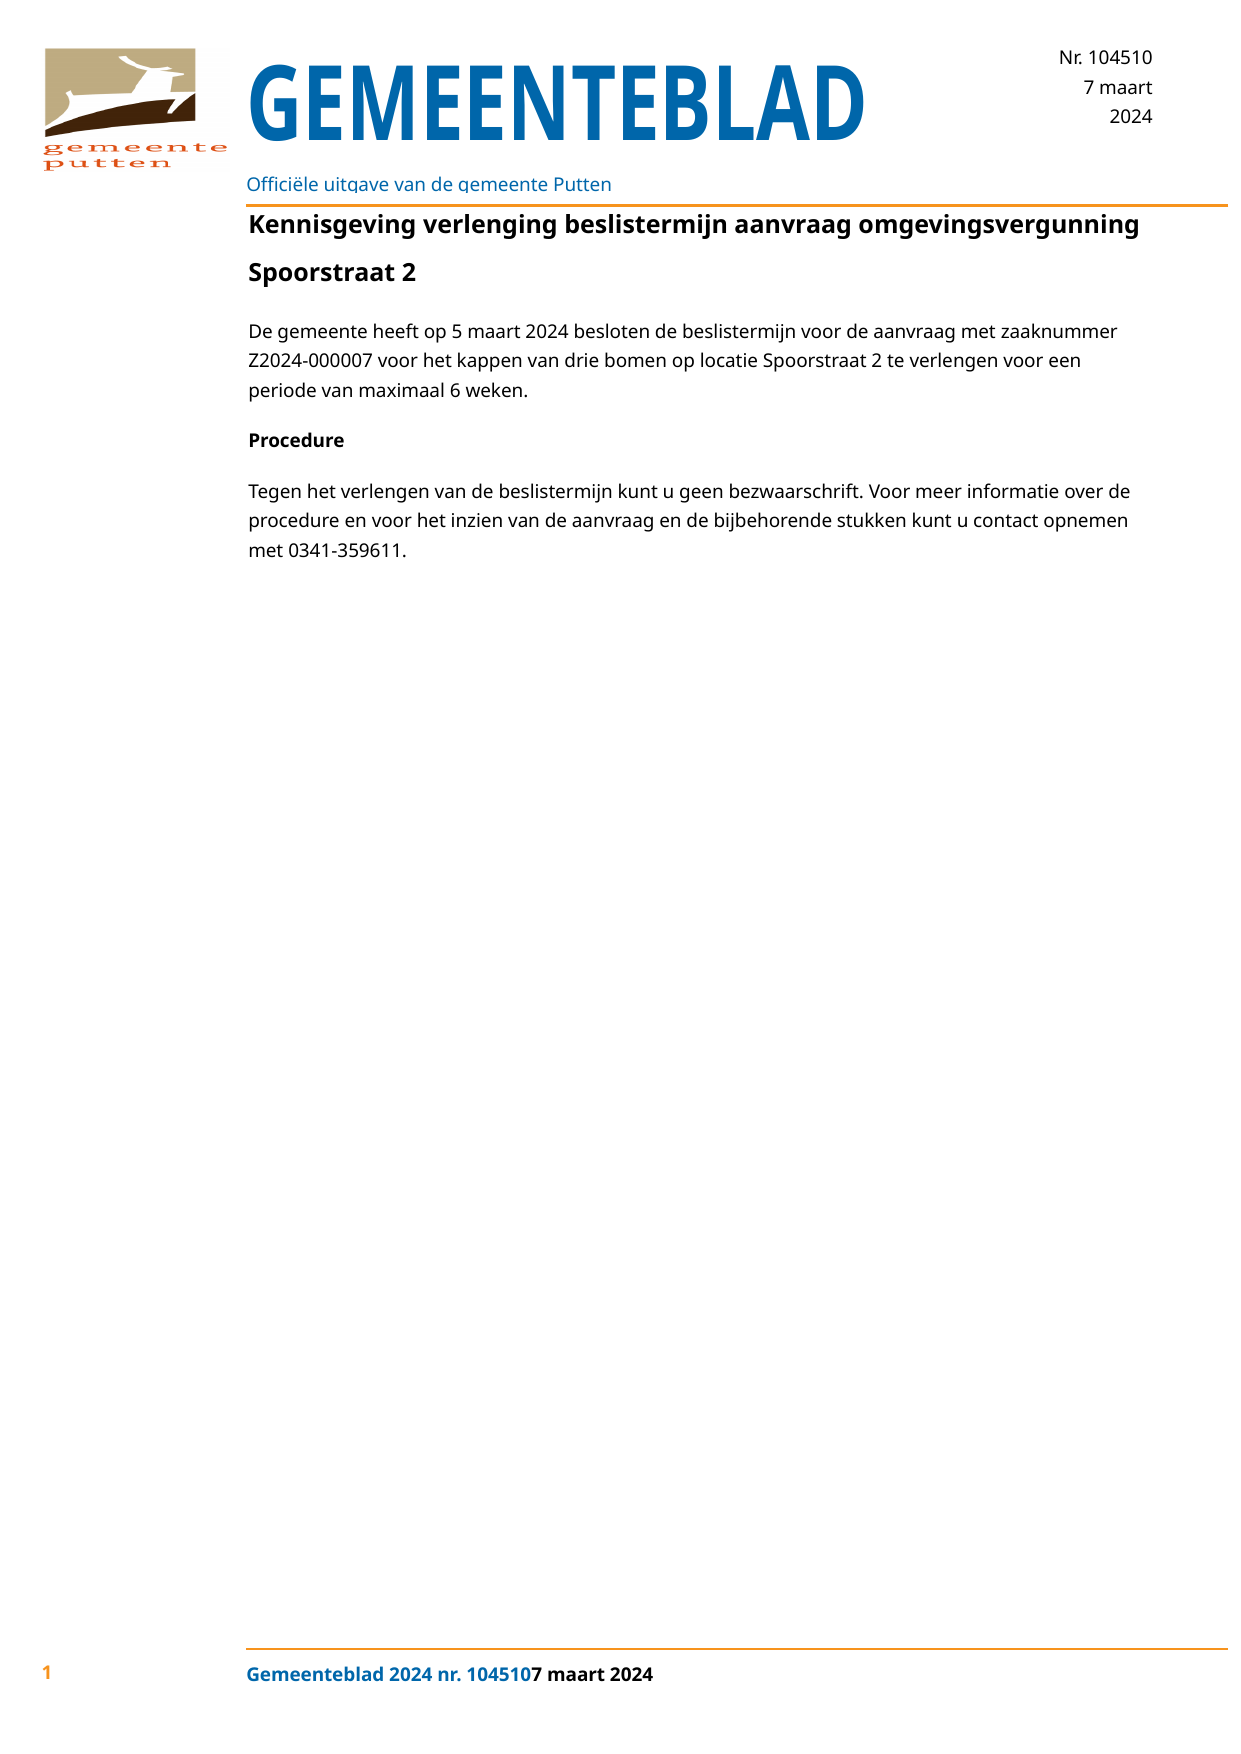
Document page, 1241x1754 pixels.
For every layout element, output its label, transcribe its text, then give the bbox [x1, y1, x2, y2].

picture [41, 47, 231, 172]
text Tegen het verlengen van de beslistermijn kunt u geen bezwaarschrift. Voor meer informatie over de procedure en voor het inzien van de aanvraag en de bijbehorende stukken kunt u contact opnemen met 0341-359611. [248, 478, 1152, 563]
text Kennisgeving verlenging beslistermijn aanvraag omgevingsvergunning Spoorstraat 2 [248, 207, 1152, 288]
text De gemeente heeft op 5 maart 2024 besloten de beslistermijn voor de aanvraag met zaaknummer Z2024-000007 voor het kappen van drie bomen op locatie Spoorstraat 2 te verlengen voor een periode van maximaal 6 weken. [248, 318, 1152, 403]
text Procedure [248, 427, 1152, 453]
